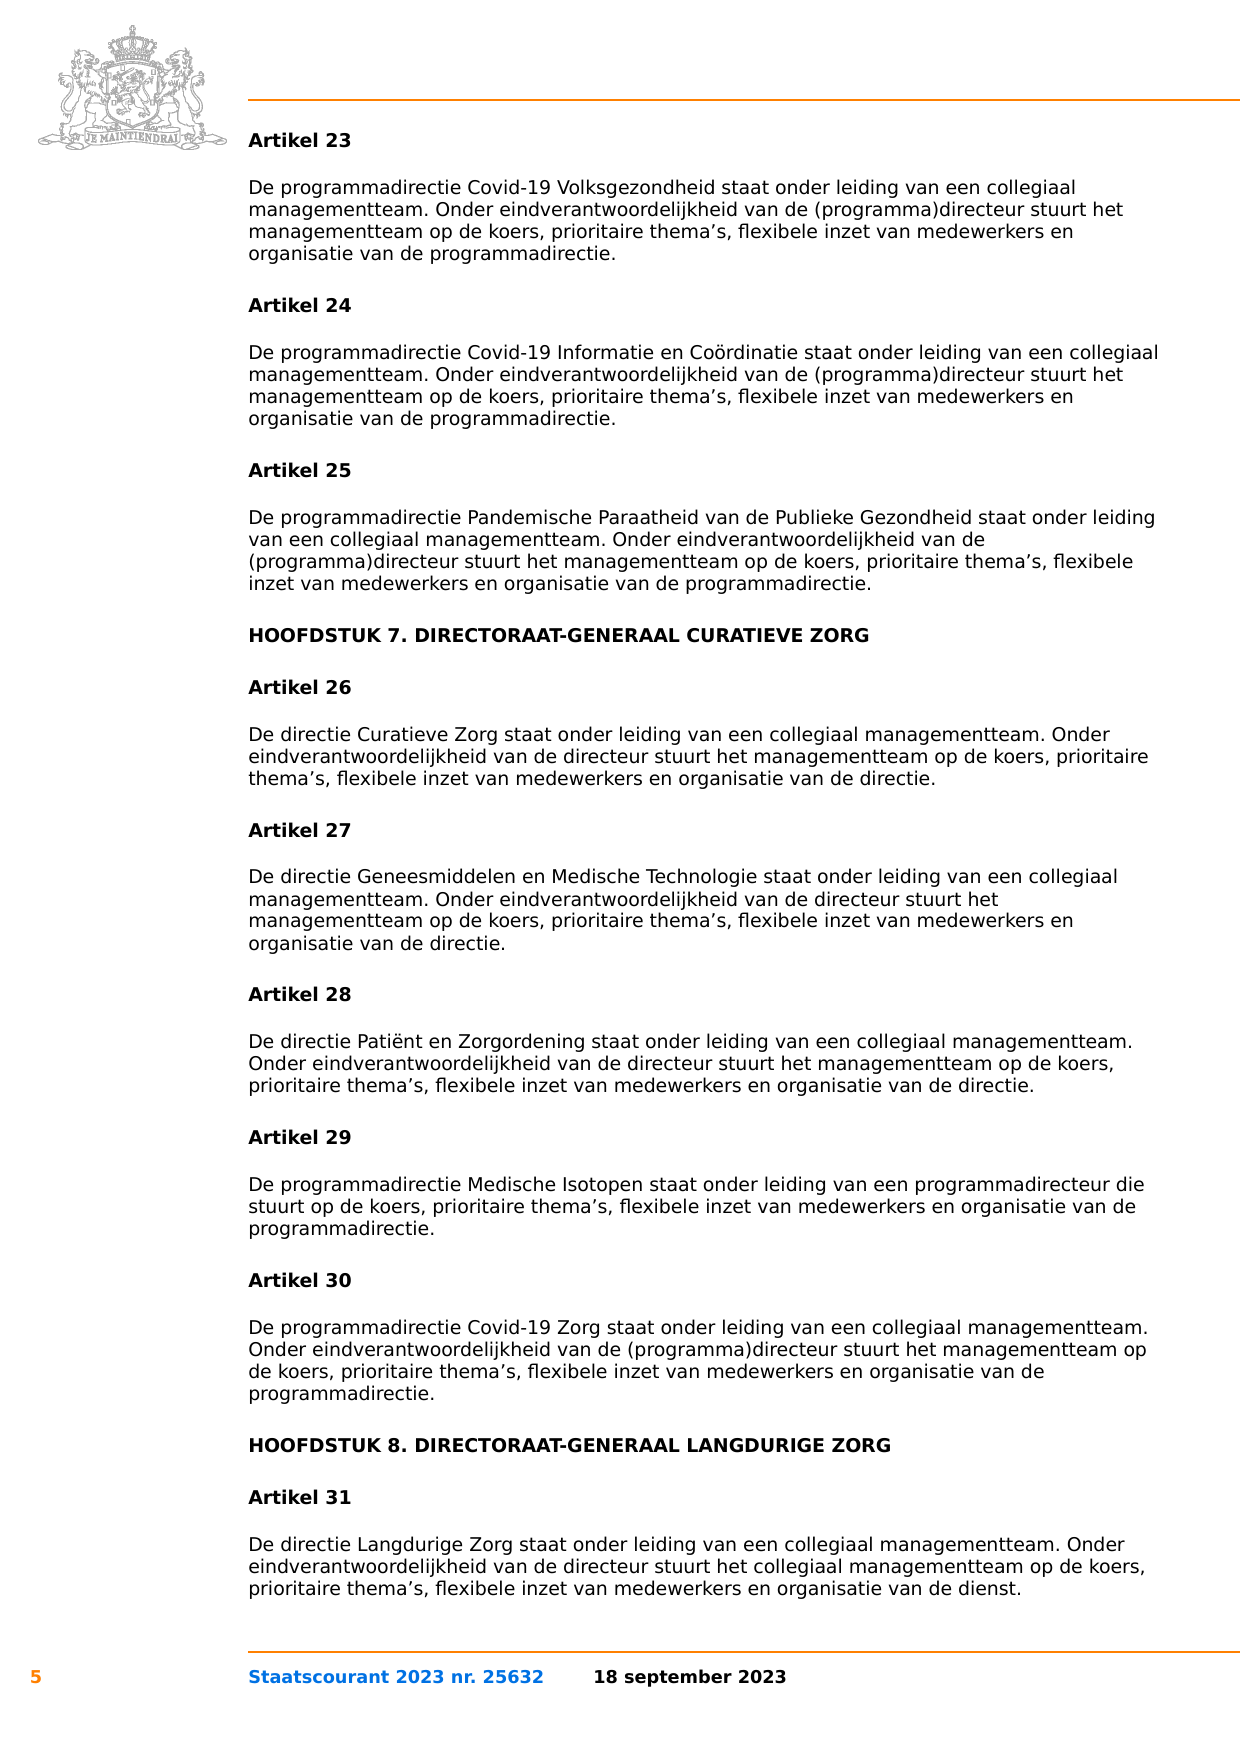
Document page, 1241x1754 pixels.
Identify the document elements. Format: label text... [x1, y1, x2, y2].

text De directie Patiënt en Zorgordening staat onder leiding van een collegiaal managementteam. Onder eindverantwoordelijkheid van de directeur stuurt het managementteam op de koers, prioritaire thema’s, flexibele inzet van medewerkers en organisatie van de directie. [248, 1031, 1163, 1097]
text De directie Geneesmiddelen en Medische Technologie staat onder leiding van een collegiaal managementteam. Onder eindverantwoordelijkheid van de directeur stuurt het managementteam op de koers, prioritaire thema’s, flexibele inzet van medewerkers en organisatie van de directie. [248, 866, 1163, 954]
text De directie Langdurige Zorg staat onder leiding van een collegiaal managementteam. Onder eindverantwoordelijkheid van de directeur stuurt het collegiaal managementteam op de koers, prioritaire thema’s, flexibele inzet van medewerkers en organisatie van de dienst. [248, 1534, 1163, 1600]
subtitle Artikel 23 [248, 130, 1163, 152]
text De programmadirectie Medische Isotopen staat onder leiding van een programmadirecteur die stuurt op de koers, prioritaire thema’s, flexibele inzet van medewerkers en organisatie van de programmadirectie. [248, 1174, 1163, 1240]
subtitle HOOFDSTUK 7. DIRECTORAAT-GENERAAL CURATIEVE ZORG [248, 624, 1163, 647]
text De programmadirectie Covid-19 Informatie en Coördinatie staat onder leiding van een collegiaal managementteam. Onder eindverantwoordelijkheid van de (programma)directeur stuurt het managementteam op de koers, prioritaire thema’s, flexibele inzet van medewerkers en organisatie van de programmadirectie. [248, 342, 1163, 430]
subtitle Artikel 24 [248, 295, 1163, 317]
subtitle Artikel 28 [248, 984, 1163, 1006]
subtitle Artikel 31 [248, 1487, 1163, 1509]
text De programmadirectie Covid-19 Zorg staat onder leiding van een collegiaal managementteam. Onder eindverantwoordelijkheid van de (programma)directeur stuurt het managementteam op de koers, prioritaire thema’s, flexibele inzet van medewerkers en organisatie van de programmadirectie. [248, 1317, 1163, 1405]
text De directie Curatieve Zorg staat onder leiding van een collegiaal managementteam. Onder eindverantwoordelijkheid van de directeur stuurt het managementteam op de koers, prioritaire thema’s, flexibele inzet van medewerkers en organisatie van de directie. [248, 723, 1163, 789]
subtitle Artikel 25 [248, 460, 1163, 482]
text De programmadirectie Pandemische Paraatheid van de Publieke Gezondheid staat onder leiding van een collegiaal managementteam. Onder eindverantwoordelijkheid van de (programma)directeur stuurt het managementteam op de koers, prioritaire thema’s, flexibele inzet van medewerkers en organisatie van de programmadirectie. [248, 507, 1163, 594]
picture [38, 25, 227, 150]
text De programmadirectie Covid-19 Volksgezondheid staat onder leiding van een collegiaal managementteam. Onder eindverantwoordelijkheid van de (programma)directeur stuurt het managementteam op de koers, prioritaire thema’s, flexibele inzet van medewerkers en organisatie van de programmadirectie. [248, 177, 1163, 265]
subtitle Artikel 30 [248, 1270, 1163, 1292]
subtitle Artikel 27 [248, 819, 1163, 841]
subtitle HOOFDSTUK 8. DIRECTORAAT-GENERAAL LANGDURIGE ZORG [248, 1435, 1163, 1457]
subtitle Artikel 29 [248, 1127, 1163, 1149]
subtitle Artikel 26 [248, 677, 1163, 698]
